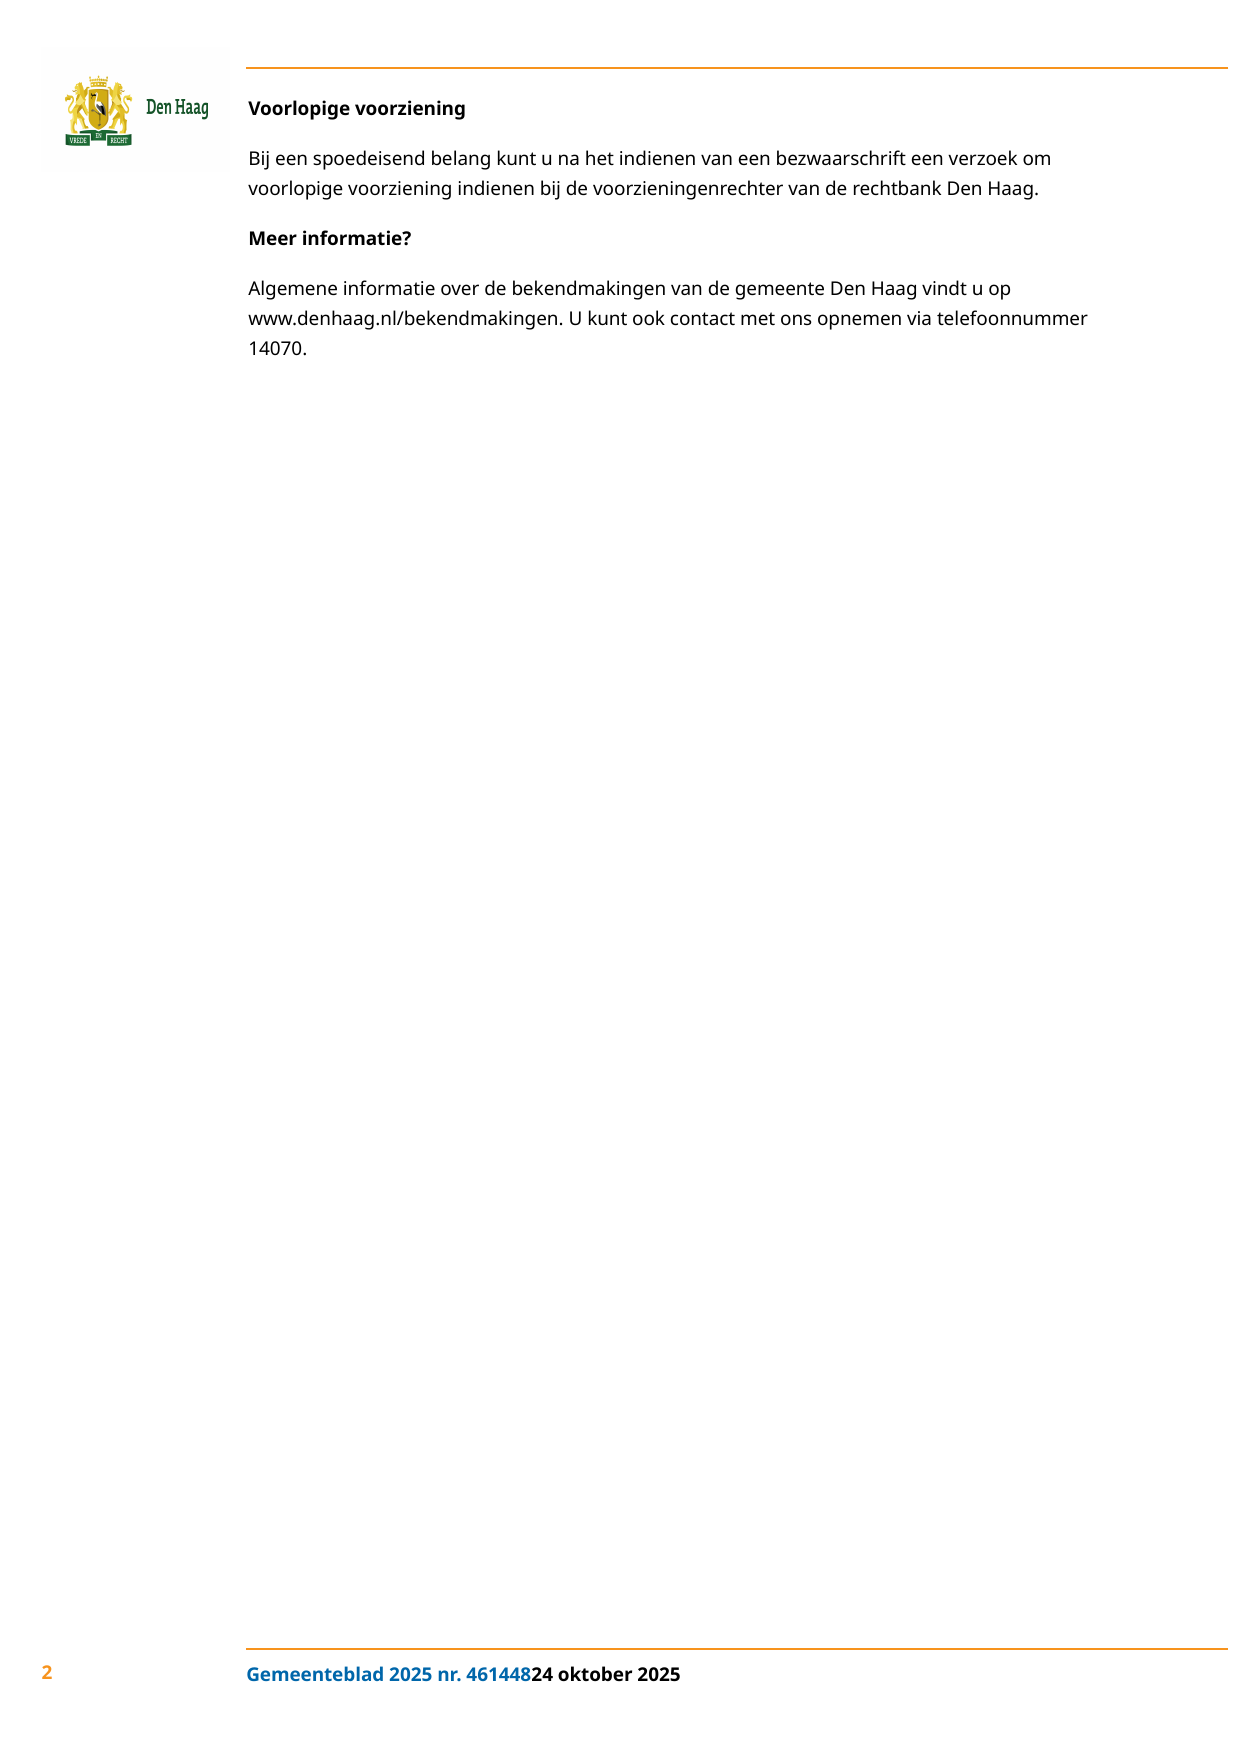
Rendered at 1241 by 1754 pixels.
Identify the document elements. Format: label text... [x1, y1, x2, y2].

text Meer informatie? [248, 225, 1152, 251]
text Bij een spoedeisend belang kunt u na het indienen van een bezwaarschrift een verzoek om voorlopige voorziening indienen bij de voorzieningenrechter van de rechtbank Den Haag. [248, 145, 1152, 201]
picture [41, 47, 231, 172]
text Voorlopige voorziening [248, 95, 1152, 121]
text Algemene informatie over de bekendmakingen van de gemeente Den Haag vindt u op www.denhaag.nl/bekendmakingen. U kunt ook contact met ons opnemen via telefoonnummer 14070. [248, 276, 1152, 361]
